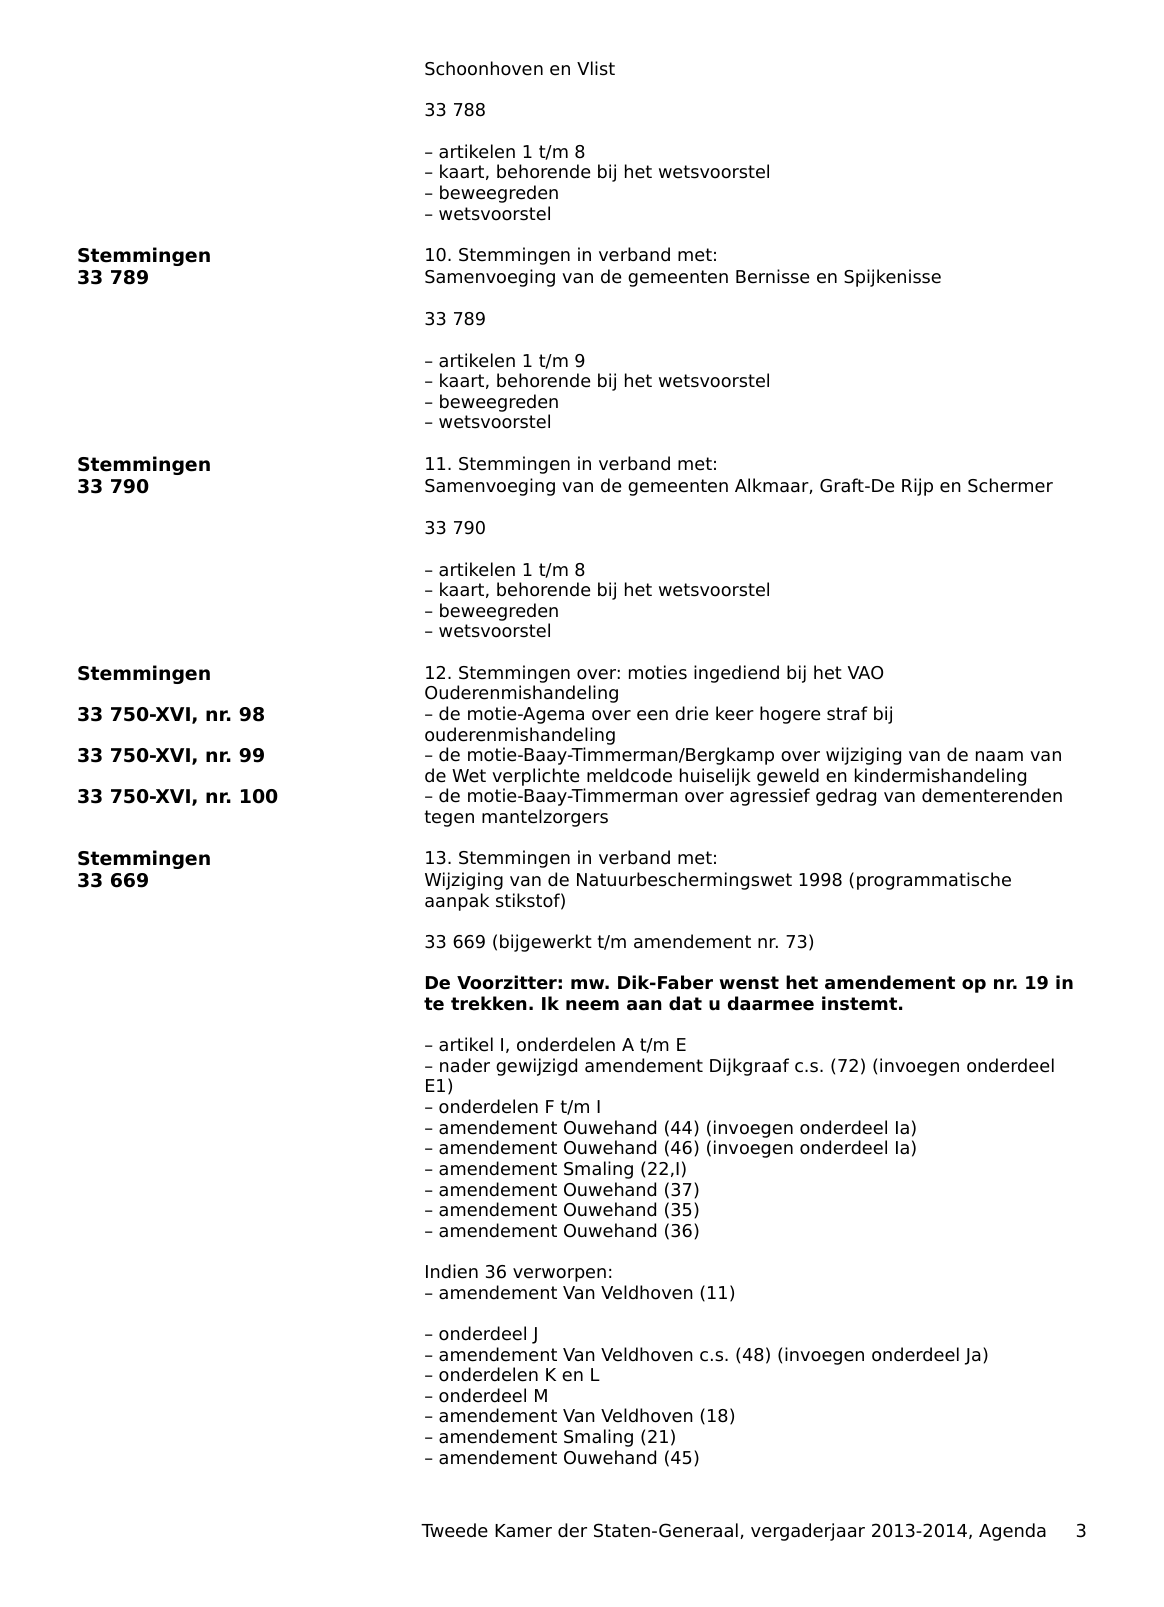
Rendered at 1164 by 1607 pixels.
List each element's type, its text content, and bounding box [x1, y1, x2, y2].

table_cell Schoonhoven en Vlist [418, 59, 1087, 80]
table_cell – wetsvoorstel [418, 413, 1087, 433]
table_cell 33 790 [77, 476, 401, 498]
table_cell [77, 413, 401, 433]
table_cell Stemmingen [77, 245, 401, 267]
table_cell [77, 1427, 401, 1448]
table_cell [401, 1221, 418, 1241]
table_cell – amendement Smaling (21) [418, 1427, 1087, 1448]
table_cell [401, 309, 418, 330]
table_cell [401, 1448, 418, 1468]
table_cell [77, 1097, 401, 1118]
table_cell [418, 911, 1087, 932]
table_cell [77, 1386, 401, 1406]
table_cell [401, 1262, 418, 1283]
table_cell [77, 1365, 401, 1386]
table_cell [77, 1241, 401, 1262]
table_cell [418, 433, 1087, 454]
table_cell [77, 1138, 401, 1159]
table_cell [77, 1303, 401, 1324]
table_cell [401, 1138, 418, 1159]
table_cell [77, 224, 401, 245]
table_cell [418, 642, 1087, 663]
table_cell [77, 351, 401, 371]
table_cell 12. Stemmingen over: moties ingediend bij het VAO Ouderenmishandeling [418, 663, 1087, 704]
table_cell – amendement Van Veldhoven (18) [418, 1406, 1087, 1427]
table_cell Wijziging van de Natuurbeschermingswet 1998 (programmatische aanpak stikstof) [418, 870, 1087, 911]
table_cell [418, 224, 1087, 245]
table_cell [401, 1056, 418, 1097]
table_cell [77, 289, 401, 309]
table_cell [401, 1324, 418, 1344]
table_cell [401, 498, 418, 518]
table_cell – amendement Ouwehand (35) [418, 1200, 1087, 1221]
table_cell 33 750-XVI, nr. 99 [77, 745, 401, 786]
table_cell – beweegreden [418, 183, 1087, 203]
table_cell – wetsvoorstel [418, 621, 1087, 642]
table_cell [401, 183, 418, 203]
table_cell 33 790 [418, 518, 1087, 539]
table_cell 33 789 [77, 267, 401, 289]
table_cell [77, 1118, 401, 1138]
table_cell [77, 580, 401, 601]
table_cell [401, 973, 418, 1014]
table_cell [77, 121, 401, 142]
table_cell [401, 1406, 418, 1427]
table_cell [401, 1345, 418, 1365]
table_cell [401, 1386, 418, 1406]
table_cell [401, 289, 418, 309]
table_cell – de motie-Baay-Timmerman/Bergkamp over wijziging van de naam van de Wet verplichte meldcode huiselijk geweld en kindermishandeling [418, 745, 1087, 786]
table_cell [401, 142, 418, 162]
table_cell [401, 1303, 418, 1324]
table_cell Stemmingen [77, 848, 401, 870]
table_cell – onderdeel J [418, 1324, 1087, 1344]
table_cell De Voorzitter: mw. Dik-Faber wenst het amendement op nr. 19 in te trekken. Ik neem aan dat u daarmee instemt. [418, 973, 1087, 1014]
table_cell 33 788 [418, 100, 1087, 121]
table_cell [418, 498, 1087, 518]
table_cell – amendement Van Veldhoven c.s. (48) (invoegen onderdeel Ja) [418, 1345, 1087, 1365]
table_cell [77, 642, 401, 663]
table_cell 33 750-XVI, nr. 100 [77, 786, 401, 828]
table_cell [418, 1015, 1087, 1035]
table_cell [401, 1015, 418, 1035]
table_cell [77, 498, 401, 518]
table_cell Samenvoeging van de gemeenten Bernisse en Spijkenisse [418, 267, 1087, 289]
table_cell [401, 80, 418, 100]
table_cell [77, 1221, 401, 1241]
table_cell [77, 621, 401, 642]
table_cell [77, 973, 401, 1014]
table_cell [77, 1324, 401, 1344]
table_cell [77, 1406, 401, 1427]
table_cell 13. Stemmingen in verband met: [418, 848, 1087, 870]
table_cell [77, 100, 401, 121]
table_cell 33 750-XVI, nr. 98 [77, 704, 401, 745]
table_cell [401, 932, 418, 953]
table_cell – beweegreden [418, 601, 1087, 621]
table_cell – kaart, behorende bij het wetsvoorstel [418, 162, 1087, 183]
table_cell Samenvoeging van de gemeenten Alkmaar, Graft-De Rijp en Schermer [418, 476, 1087, 498]
table_cell [77, 560, 401, 580]
table_cell [77, 1262, 401, 1283]
table_cell [401, 100, 418, 121]
table_cell 10. Stemmingen in verband met: [418, 245, 1087, 267]
table_cell [401, 476, 418, 498]
table_cell [77, 1056, 401, 1097]
table_cell [401, 1035, 418, 1056]
table_cell 11. Stemmingen in verband met: [418, 454, 1087, 476]
table_cell [401, 454, 418, 476]
table_cell [401, 621, 418, 642]
table_cell [401, 121, 418, 142]
table_cell [418, 539, 1087, 559]
table_cell [418, 80, 1087, 100]
table_cell – artikelen 1 t/m 8 [418, 142, 1087, 162]
table_cell [77, 828, 401, 848]
table_cell 33 669 (bijgewerkt t/m amendement nr. 73) [418, 932, 1087, 953]
table_cell [77, 1200, 401, 1221]
table_cell [401, 560, 418, 580]
table_cell [401, 953, 418, 973]
table_cell [401, 224, 418, 245]
table_cell – artikelen 1 t/m 9 [418, 351, 1087, 371]
table_cell [401, 911, 418, 932]
table_cell [77, 371, 401, 392]
table_cell [77, 1035, 401, 1056]
table_cell [401, 539, 418, 559]
table_cell [401, 245, 418, 267]
table_cell [418, 121, 1087, 142]
table_cell [418, 828, 1087, 848]
table_cell – amendement Ouwehand (37) [418, 1180, 1087, 1200]
table_cell – amendement Ouwehand (36) [418, 1221, 1087, 1241]
table_cell Stemmingen [77, 663, 401, 704]
table_cell [77, 80, 401, 100]
table_cell Stemmingen [77, 454, 401, 476]
table_cell [77, 392, 401, 412]
table_cell [77, 601, 401, 621]
table_cell [401, 642, 418, 663]
table_cell [401, 601, 418, 621]
table_cell – onderdeel M [418, 1386, 1087, 1406]
table_cell – beweegreden [418, 392, 1087, 412]
table_cell – amendement Smaling (22,I) [418, 1159, 1087, 1179]
table_cell – amendement Ouwehand (46) (invoegen onderdeel Ia) [418, 1138, 1087, 1159]
table_cell – amendement Ouwehand (44) (invoegen onderdeel Ia) [418, 1118, 1087, 1138]
table_cell [401, 1097, 418, 1118]
table_cell [401, 1159, 418, 1179]
table_cell – nader gewijzigd amendement Dijkgraaf c.s. (72) (invoegen onderdeel E1) [418, 1056, 1087, 1097]
table_cell [77, 953, 401, 973]
table_cell [401, 1200, 418, 1221]
table_cell [77, 1180, 401, 1200]
table_cell [401, 1180, 418, 1200]
table_cell – onderdelen K en L [418, 1365, 1087, 1386]
table_cell [401, 351, 418, 371]
table_cell [418, 1303, 1087, 1324]
table_cell [401, 786, 418, 828]
table_cell [401, 267, 418, 289]
table_cell [401, 848, 418, 870]
table_cell [401, 371, 418, 392]
table_cell [418, 330, 1087, 351]
table_cell [401, 1118, 418, 1138]
table_cell [77, 1283, 401, 1303]
table_cell [401, 870, 418, 911]
table_cell [418, 289, 1087, 309]
table_cell [77, 142, 401, 162]
table_cell – artikel I, onderdelen A t/m E [418, 1035, 1087, 1056]
table_cell [401, 1365, 418, 1386]
table_cell – onderdelen F t/m I [418, 1097, 1087, 1118]
table_cell – wetsvoorstel [418, 204, 1087, 224]
table_cell [401, 330, 418, 351]
table_cell [77, 162, 401, 183]
table_cell [401, 745, 418, 786]
table_cell [401, 1283, 418, 1303]
table_cell [77, 1448, 401, 1468]
table_cell [401, 59, 418, 80]
table_cell [401, 413, 418, 433]
table_cell [401, 704, 418, 745]
table_cell – de motie-Agema over een drie keer hogere straf bij ouderenmishandeling [418, 704, 1087, 745]
table_cell Indien 36 verworpen: [418, 1262, 1087, 1283]
table_cell [401, 1427, 418, 1448]
table_cell – de motie-Baay-Timmerman over agressief gedrag van dementerenden tegen mantelzorgers [418, 786, 1087, 828]
table_cell [77, 1345, 401, 1365]
table_cell 33 669 [77, 870, 401, 911]
table_cell – amendement Ouwehand (45) [418, 1448, 1087, 1468]
table_cell [77, 330, 401, 351]
table_cell [401, 204, 418, 224]
table_cell [77, 1015, 401, 1035]
table_cell [401, 828, 418, 848]
table_cell [418, 953, 1087, 973]
table_cell [401, 580, 418, 601]
table_cell [77, 518, 401, 539]
table_cell [77, 433, 401, 454]
table_cell [77, 932, 401, 953]
table_cell [77, 59, 401, 80]
table_cell [401, 392, 418, 412]
table_cell – amendement Van Veldhoven (11) [418, 1283, 1087, 1303]
table_cell [77, 1159, 401, 1179]
table_cell [77, 183, 401, 203]
table_cell [418, 1241, 1087, 1262]
table_cell [77, 539, 401, 559]
table_cell [77, 911, 401, 932]
table_cell [77, 204, 401, 224]
table_cell [77, 309, 401, 330]
table_cell – kaart, behorende bij het wetsvoorstel [418, 371, 1087, 392]
table_cell [401, 518, 418, 539]
table_cell 33 789 [418, 309, 1087, 330]
table_cell [401, 663, 418, 704]
table_cell [401, 162, 418, 183]
table_cell [401, 1241, 418, 1262]
table_cell [401, 433, 418, 454]
table_cell – kaart, behorende bij het wetsvoorstel [418, 580, 1087, 601]
table_cell – artikelen 1 t/m 8 [418, 560, 1087, 580]
